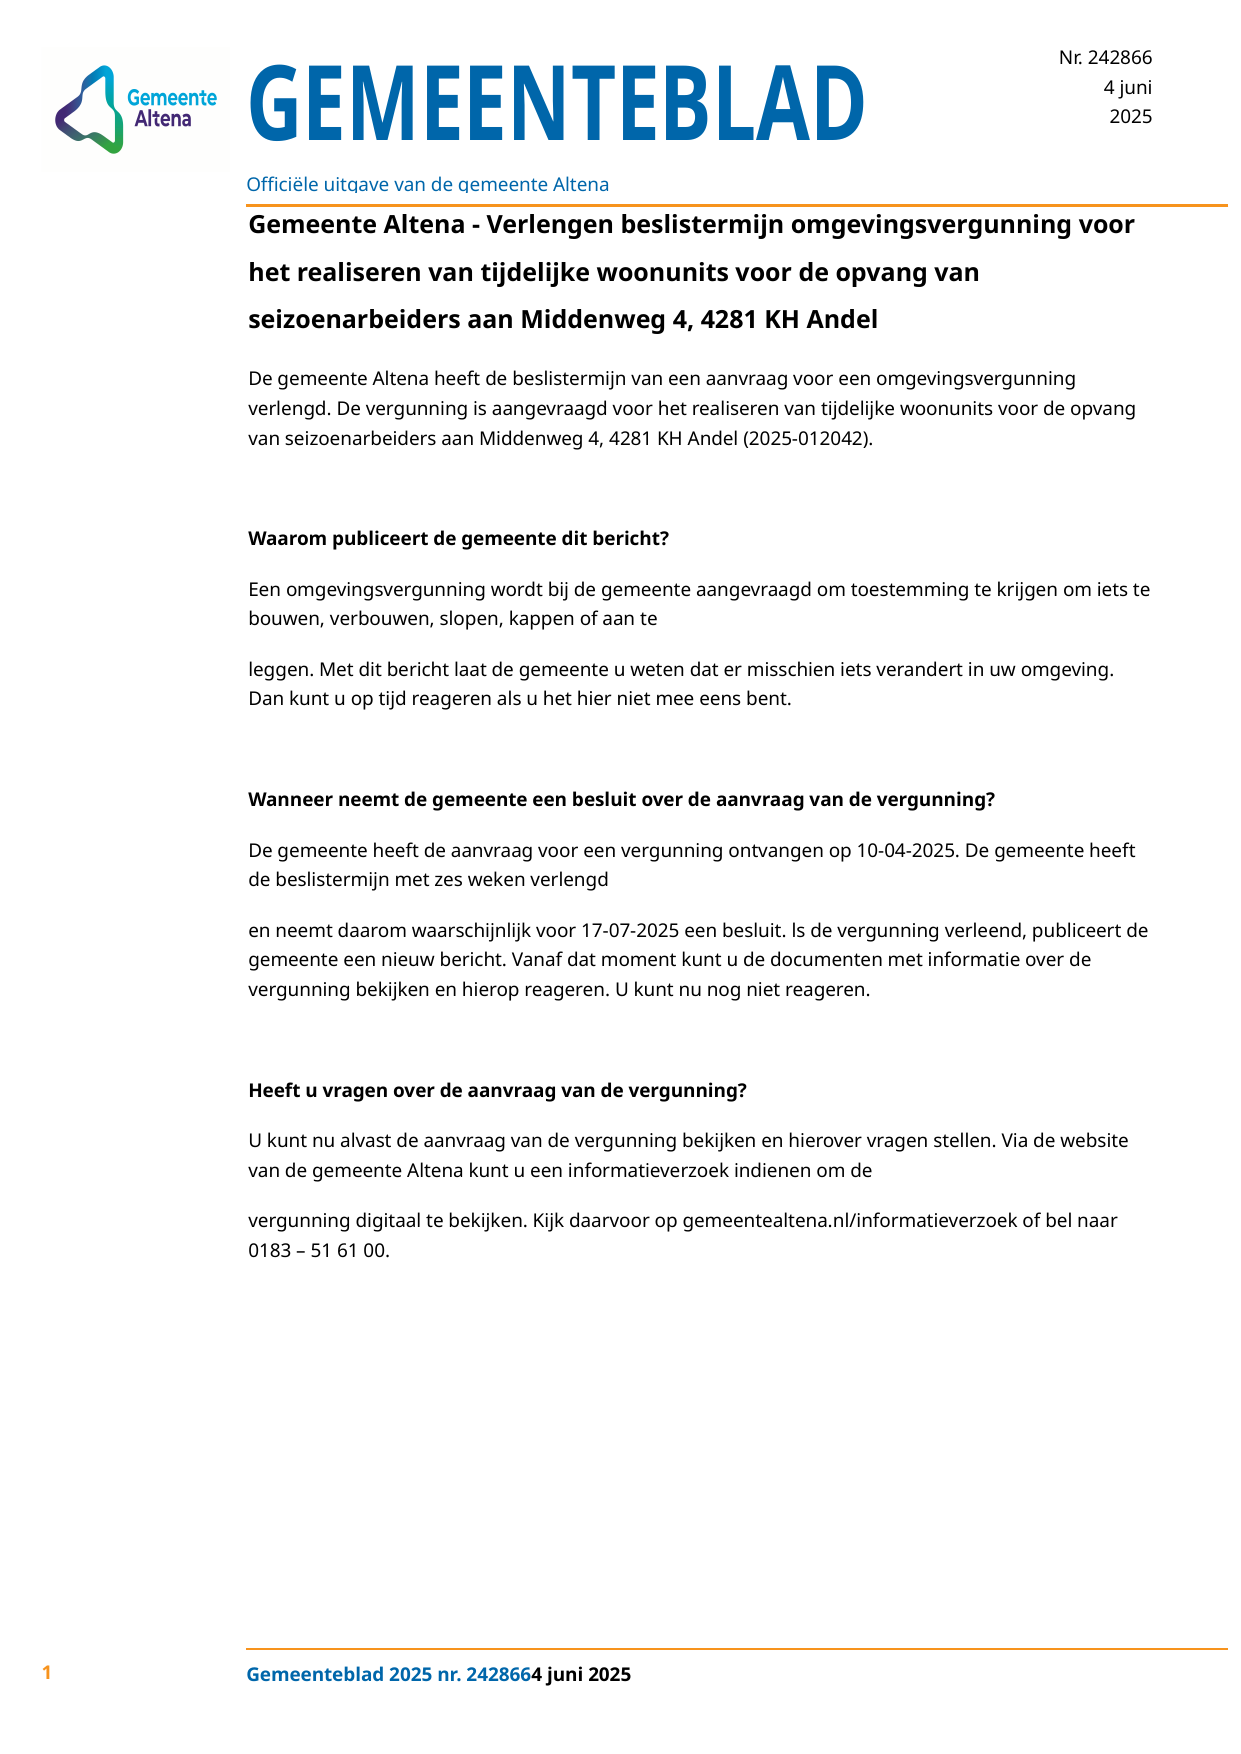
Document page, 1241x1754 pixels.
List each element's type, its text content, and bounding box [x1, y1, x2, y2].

text Gemeente Altena - Verlengen beslistermijn omgevingsvergunning voor het realiseren van tijdelijke woonunits voor de opvang van seizoenarbeiders aan Middenweg 4, 4281 KH Andel [248, 207, 1152, 336]
text De gemeente Altena heeft de beslistermijn van een aanvraag voor een omgevingsvergunning verlengd. De vergunning is aangevraagd voor het realiseren van tijdelijke woonunits voor de opvang van seizoenarbeiders aan Middenweg 4, 4281 KH Andel (2025-012042). [248, 366, 1152, 450]
text leggen. Met dit bericht laat de gemeente u weten dat er misschien iets verandert in uw omgeving. Dan kunt u op tijd reageren als u het hier niet mee eens bent. [248, 656, 1152, 711]
text Heeft u vragen over de aanvraag van de vergunning? [248, 1077, 1152, 1102]
text en neemt daarom waarschijnlijk voor 17-07-2025 een besluit. ls de vergunning verleend, publiceert de gemeente een nieuw bericht. Vanaf dat moment kunt u de documenten met informatie over de vergunning bekijken en hierop reageren. U kunt nu nog niet reageren. [248, 917, 1152, 1002]
text Waarom publiceert de gemeente dit bericht? [248, 526, 1152, 551]
text vergunning digitaal te bekijken. Kijk daarvoor op gemeentealtena.nl/informatieverzoek of bel naar 0183 – 51 61 00. [248, 1207, 1152, 1262]
text Wanneer neemt de gemeente een besluit over de aanvraag van de vergunning? [248, 786, 1152, 812]
text De gemeente heeft de aanvraag voor een vergunning ontvangen op 10-04-2025. De gemeente heeft de beslistermijn met zes weken verlengd [248, 837, 1152, 892]
text Een omgevingsvergunning wordt bij de gemeente aangevraagd om toestemming te krijgen om iets te bouwen, verbouwen, slopen, kappen of aan te [248, 576, 1152, 631]
picture [41, 47, 231, 172]
text U kunt nu alvast de aanvraag van de vergunning bekijken en hierover vragen stellen. Via de website van de gemeente Altena kunt u een informatieverzoek indienen om de [248, 1127, 1152, 1182]
